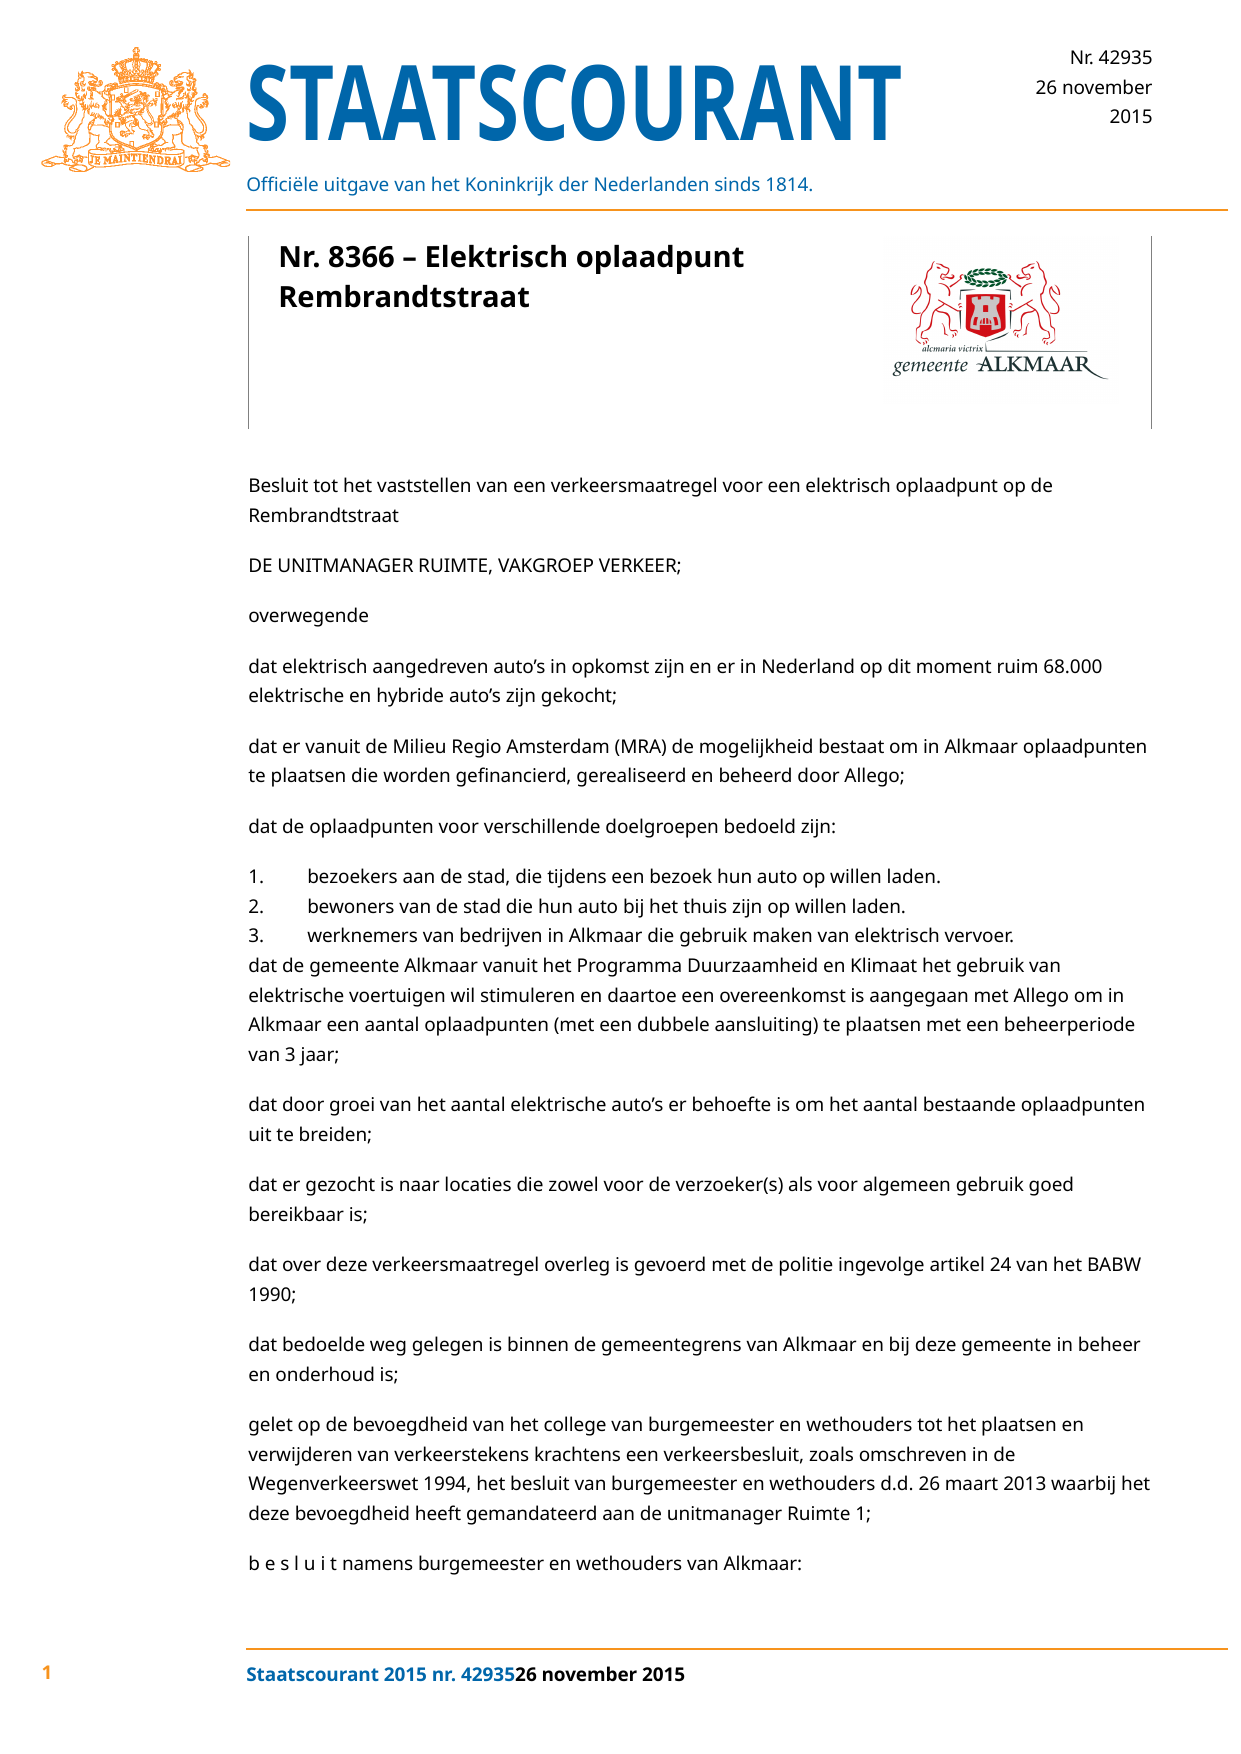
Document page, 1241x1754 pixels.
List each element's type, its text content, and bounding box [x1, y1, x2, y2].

list werknemers van bedrijven in Alkmaar die gebruik maken van elektrisch vervoer. [248, 923, 1152, 948]
text dat elektrisch aangedreven auto’s in opkomst zijn en er in Nederland op dit moment ruim 68.000 elektrische en hybride auto’s zijn gekocht; [248, 653, 1152, 708]
text dat de oplaadpunten voor verschillende doelgroepen bedoeld zijn: [248, 813, 1152, 839]
picture [41, 47, 231, 172]
table_header [850, 236, 1151, 429]
text DE UNITMANAGER RUIMTE, VAKGROEP VERKEER; [248, 552, 1152, 578]
table_header Nr. 8366 – Elektrisch oplaadpunt Rembrandtstraat [249, 236, 850, 429]
text gelet op de bevoegdheid van het college van burgemeester en wethouders tot het plaatsen en verwijderen van verkeerstekens krachtens een verkeersbesluit, zoals omschreven in de Wegenverkeerswet 1994, het besluit van burgemeester en wethouders d.d. 26 maart 2013 waarbij het deze bevoegdheid heeft gemandateerd aan de unitmanager Ruimte 1; [248, 1411, 1152, 1526]
text dat er vanuit de Milieu Regio Amsterdam (MRA) de mogelijkheid bestaat om in Alkmaar oplaadpunten te plaatsen die worden gefinancierd, gerealiseerd en beheerd door Allego; [248, 733, 1152, 788]
list bewoners van de stad die hun auto bij het thuis zijn op willen laden. [248, 893, 1152, 919]
text dat door groei van het aantal elektrische auto’s er behoefte is om het aantal bestaande oplaadpunten uit te breiden; [248, 1091, 1152, 1147]
text dat de gemeente Alkmaar vanuit het Programma Duurzaamheid en Klimaat het gebruik van elektrische voertuigen wil stimuleren en daartoe een overeenkomst is aangegaan met Allego om in Alkmaar een aantal oplaadpunten (met een dubbele aansluiting) te plaatsen met een beheerperiode van 3 jaar; [248, 952, 1152, 1067]
text dat bedoelde weg gelegen is binnen de gemeentegrens van Alkmaar en bij deze gemeente in beheer en onderhoud is; [248, 1331, 1152, 1387]
text Besluit tot het vaststellen van een verkeersmaatregel voor een elektrisch oplaadpunt op de Rembrandtstraat [248, 472, 1152, 527]
text dat over deze verkeersmaatregel overleg is gevoerd met de politie ingevolge artikel 24 van het BABW 1990; [248, 1251, 1152, 1307]
text b e s l u i t namens burgemeester en wethouders van Alkmaar: [248, 1551, 1152, 1576]
list bezoekers aan de stad, die tijdens een bezoek hun auto op willen laden. [248, 863, 1152, 889]
picture [882, 236, 1119, 404]
text dat er gezocht is naar locaties die zowel voor de verzoeker(s) als voor algemeen gebruik goed bereikbaar is; [248, 1171, 1152, 1227]
text overwegende [248, 603, 1152, 628]
